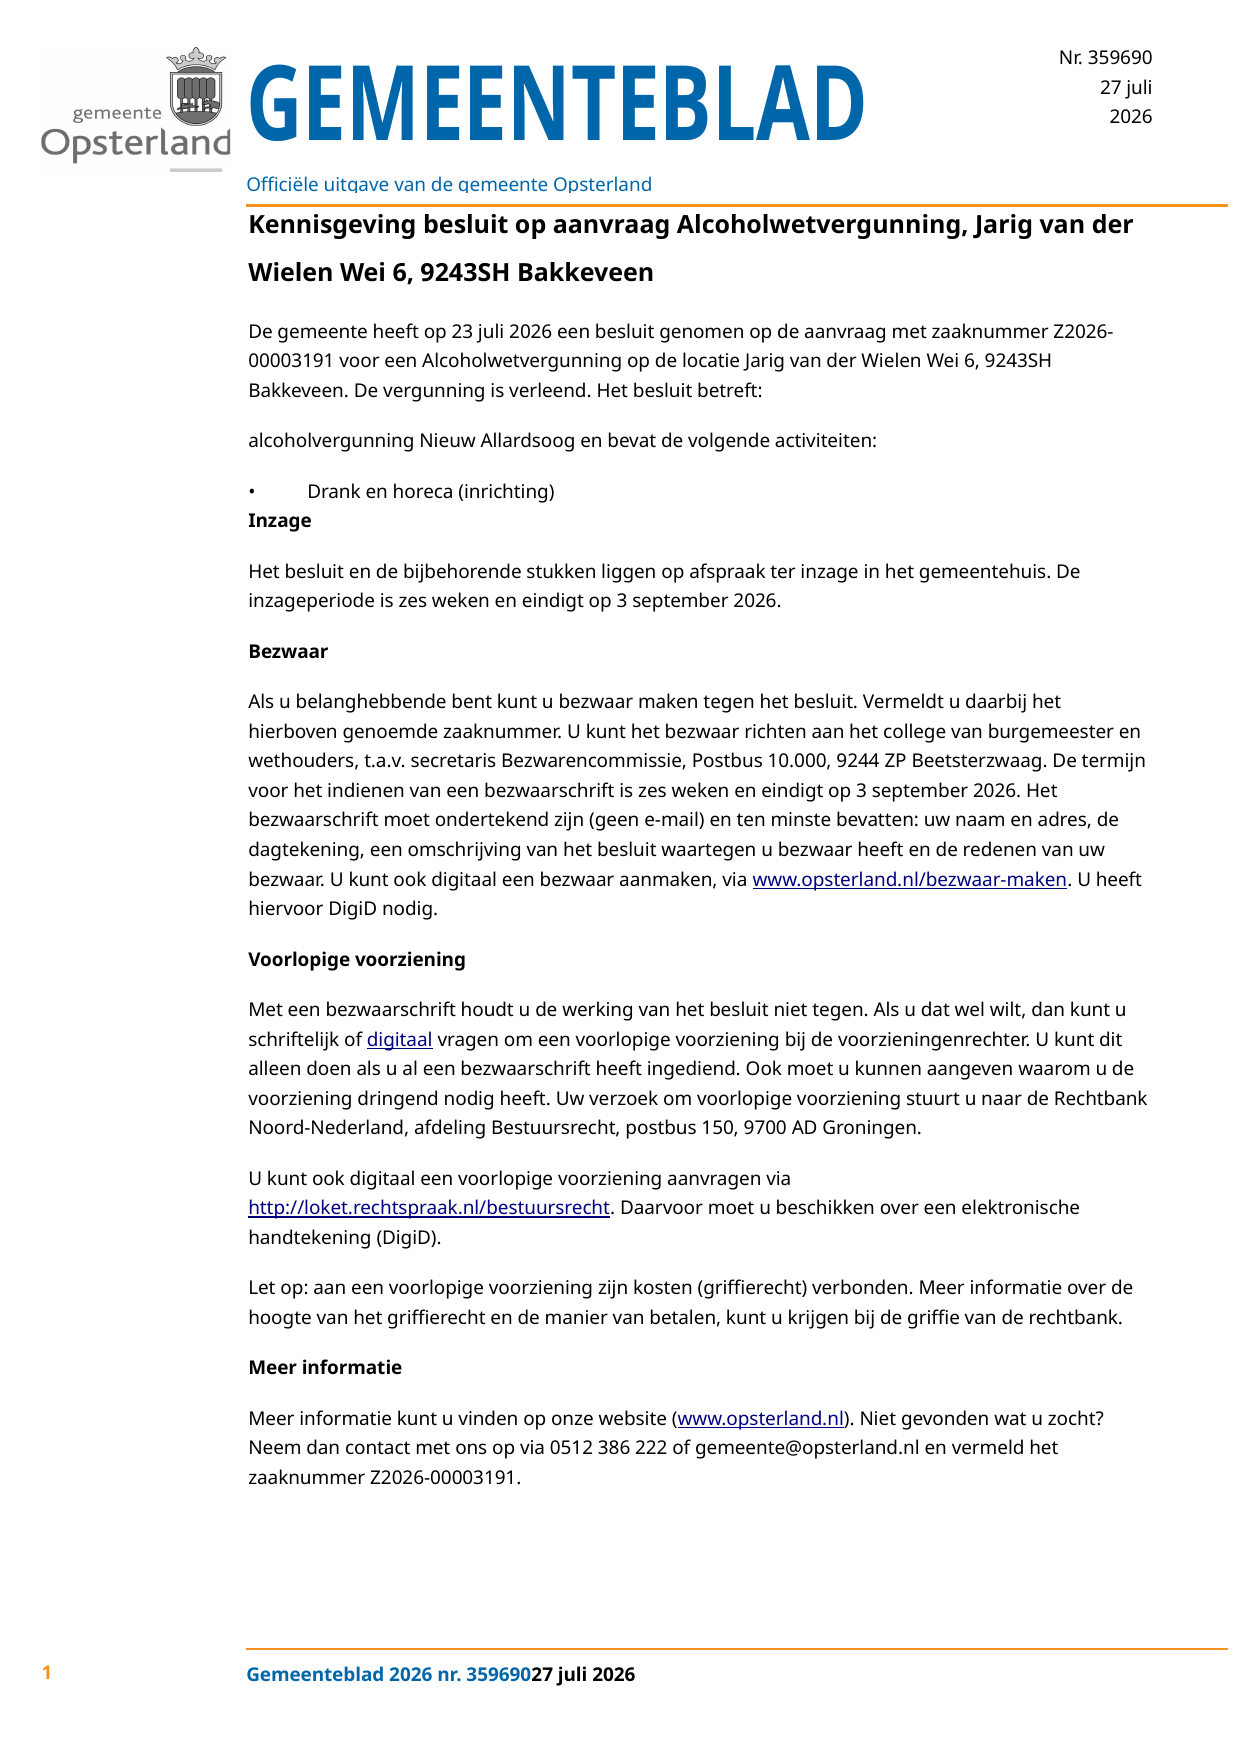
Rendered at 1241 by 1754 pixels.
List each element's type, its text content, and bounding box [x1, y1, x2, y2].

text De gemeente heeft op 23 juli 2026 een besluit genomen op de aanvraag met zaaknummer Z2026-00003191 voor een Alcoholwetvergunning op de locatie Jarig van der Wielen Wei 6, 9243SH Bakkeveen. De vergunning is verleend. Het besluit betreft: [248, 318, 1152, 403]
text U kunt ook digitaal een voorlopige voorziening aanvragen via http://loket.rechtspraak.nl/bestuursrecht. Daarvoor moet u beschikken over een elektronische handtekening (DigiD). [248, 1165, 1152, 1250]
picture [41, 47, 231, 172]
text alcoholvergunning Nieuw Allardsoog en bevat de volgende activiteiten: [248, 427, 1152, 453]
list Drank en horeca (inrichting) [248, 478, 1152, 504]
text Voorlopige voorziening [248, 946, 1152, 972]
text Meer informatie kunt u vinden op onze website (www.opsterland.nl). Niet gevonden wat u zocht? Neem dan contact met ons op via 0512 386 222 of gemeente@opsterland.nl en vermeld het zaaknummer Z2026-00003191. [248, 1405, 1152, 1490]
text Met een bezwaarschrift houdt u de werking van het besluit niet tegen. Als u dat wel wilt, dan kunt u schriftelijk of digitaal vragen om een voorlopige voorziening bij de voorzieningenrechter. U kunt dit alleen doen als u al een bezwaarschrift heeft ingediend. Ook moet u kunnen aangeven waarom u de voorziening dringend nodig heeft. Uw verzoek om voorlopige voorziening stuurt u naar de Rechtbank Noord-Nederland, afdeling Bestuursrecht, postbus 150, 9700 AD Groningen. [248, 996, 1152, 1140]
text Als u belanghebbende bent kunt u bezwaar maken tegen het besluit. Vermeldt u daarbij het hierboven genoemde zaaknummer. U kunt het bezwaar richten aan het college van burgemeester en wethouders, t.a.v. secretaris Bezwarencommissie, Postbus 10.000, 9244 ZP Beetsterzwaag. De termijn voor het indienen van een bezwaarschrift is zes weken en eindigt op 3 september 2026. Het bezwaarschrift moet ondertekend zijn (geen e-mail) en ten minste bevatten: uw naam en adres, de dagtekening, een omschrijving van het besluit waartegen u bezwaar heeft en de redenen van uw bezwaar. U kunt ook digitaal een bezwaar aanmaken, via www.opsterland.nl/bezwaar-maken. U heeft hiervoor DigiD nodig. [248, 688, 1152, 921]
text Het besluit en de bijbehorende stukken liggen op afspraak ter inzage in het gemeentehuis. De inzageperiode is zes weken en eindigt op 3 september 2026. [248, 558, 1152, 613]
text Inzage [248, 507, 1152, 533]
text Meer informatie [248, 1354, 1152, 1380]
text Bezwaar [248, 638, 1152, 664]
text Let op: aan een voorlopige voorziening zijn kosten (griffierecht) verbonden. Meer informatie over de hoogte van het griffierecht en de manier van betalen, kunt u krijgen bij de griffie van de rechtbank. [248, 1274, 1152, 1330]
text Kennisgeving besluit op aanvraag Alcoholwetvergunning, Jarig van der Wielen Wei 6, 9243SH Bakkeveen [248, 207, 1152, 288]
